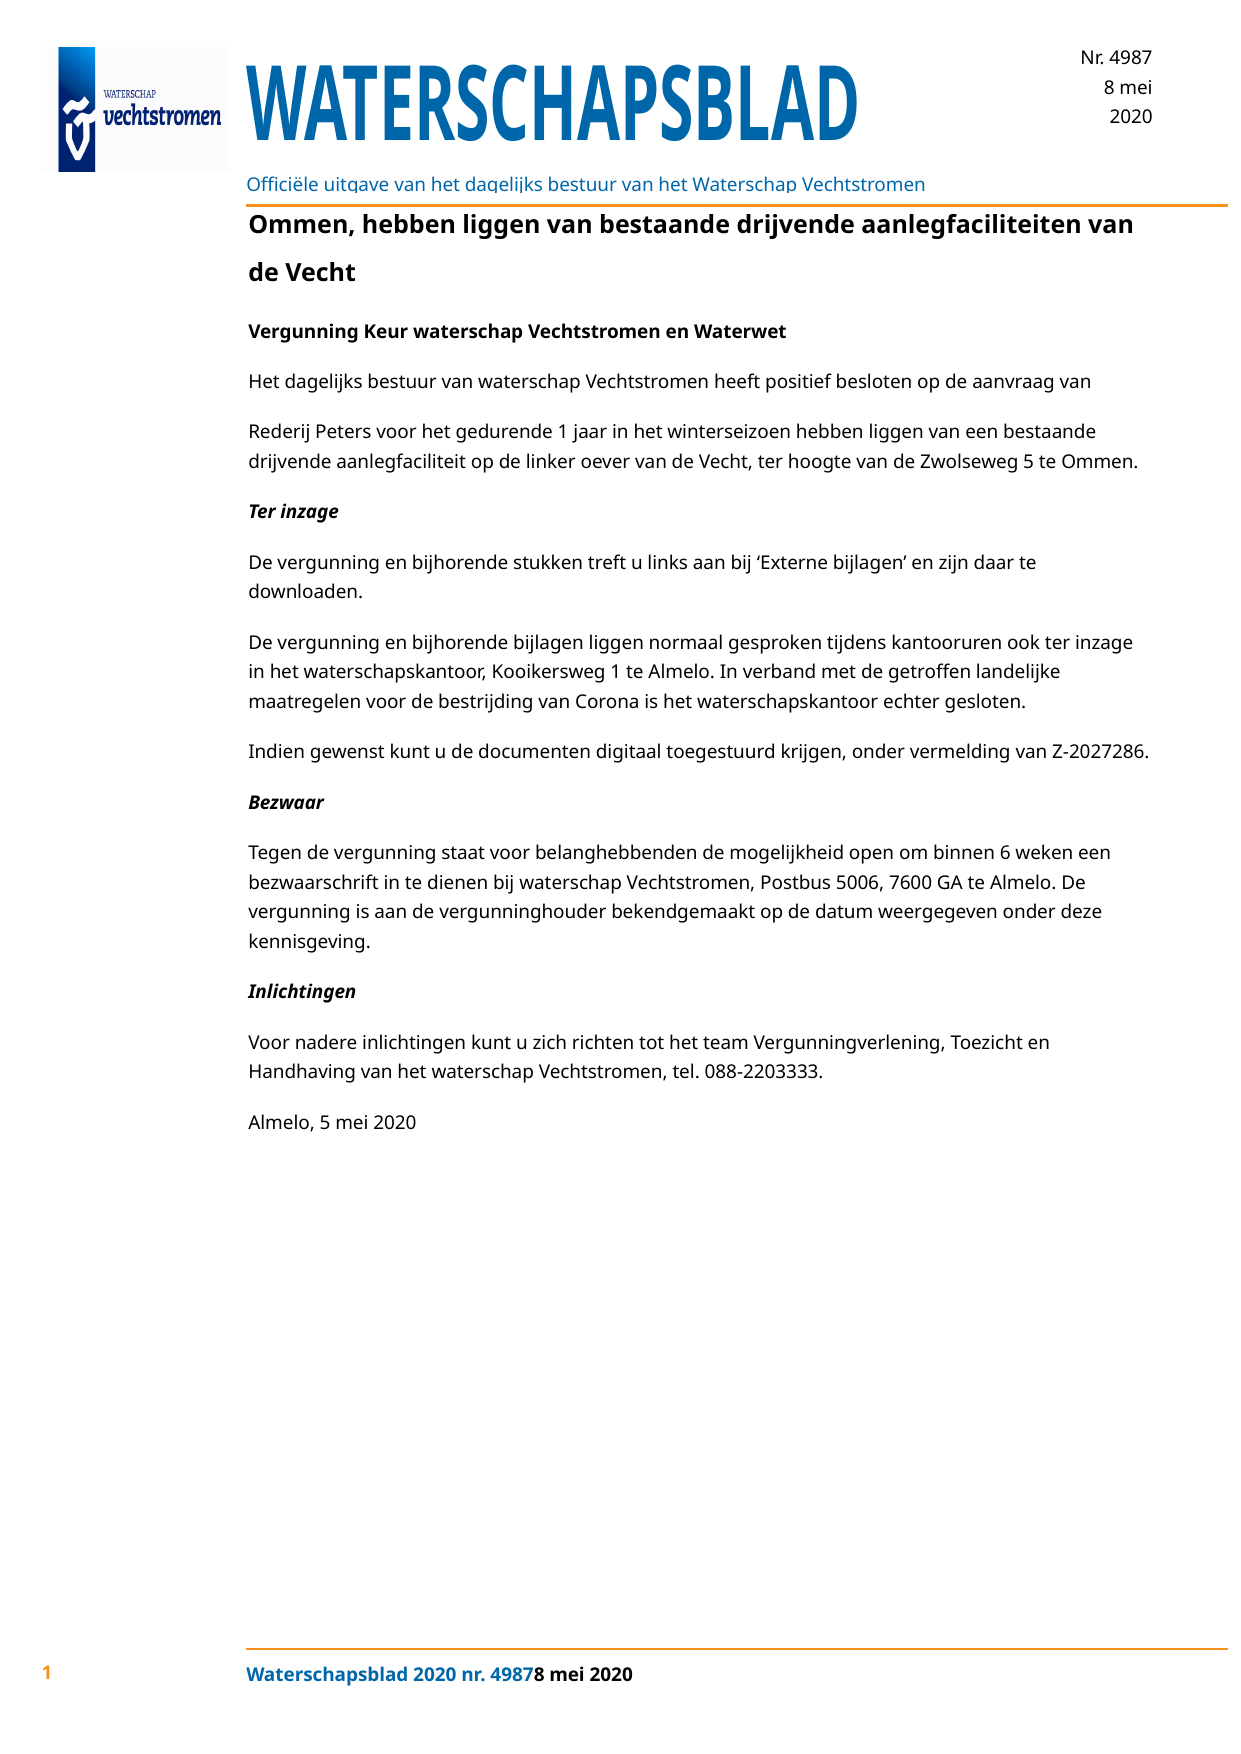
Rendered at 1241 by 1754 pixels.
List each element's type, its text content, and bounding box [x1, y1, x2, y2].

text Het dagelijks bestuur van waterschap Vechtstromen heeft positief besloten op de aanvraag van [248, 368, 1152, 394]
text Ter inzage [248, 499, 1152, 524]
text De vergunning en bijhorende bijlagen liggen normaal gesproken tijdens kantooruren ook ter inzage in het waterschapskantoor, Kooikersweg 1 te Almelo. In verband met de getroffen landelijke maatregelen voor de bestrijding van Corona is het waterschapskantoor echter gesloten. [248, 629, 1152, 714]
text Inlichtingen [248, 979, 1152, 1004]
text Rederij Peters voor het gedurende 1 jaar in het winterseizoen hebben liggen van een bestaande drijvende aanlegfaciliteit op de linker oever van de Vecht, ter hoogte van de Zwolseweg 5 te Ommen. [248, 419, 1152, 474]
text Vergunning Keur waterschap Vechtstromen en Waterwet [248, 318, 1152, 344]
text Almelo, 5 mei 2020 [248, 1109, 1152, 1135]
text Indien gewenst kunt u de documenten digitaal toegestuurd krijgen, onder vermelding van Z-2027286. [248, 739, 1152, 764]
text Ommen, hebben liggen van bestaande drijvende aanlegfaciliteiten van de Vecht [248, 207, 1152, 288]
text De vergunning en bijhorende stukken treft u links aan bij ‘Externe bijlagen’ en zijn daar te downloaden. [248, 549, 1152, 604]
text Voor nadere inlichtingen kunt u zich richten tot het team Vergunningverlening, Toezicht en Handhaving van het waterschap Vechtstromen, tel. 088-2203333. [248, 1029, 1152, 1084]
picture [41, 47, 231, 172]
text Bezwaar [248, 789, 1152, 815]
text Tegen de vergunning staat voor belanghebbenden de mogelijkheid open om binnen 6 weken een bezwaarschrift in te dienen bij waterschap Vechtstromen, Postbus 5006, 7600 GA te Almelo. De vergunning is aan de vergunninghouder bekendgemaakt op de datum weergegeven onder deze kennisgeving. [248, 839, 1152, 954]
